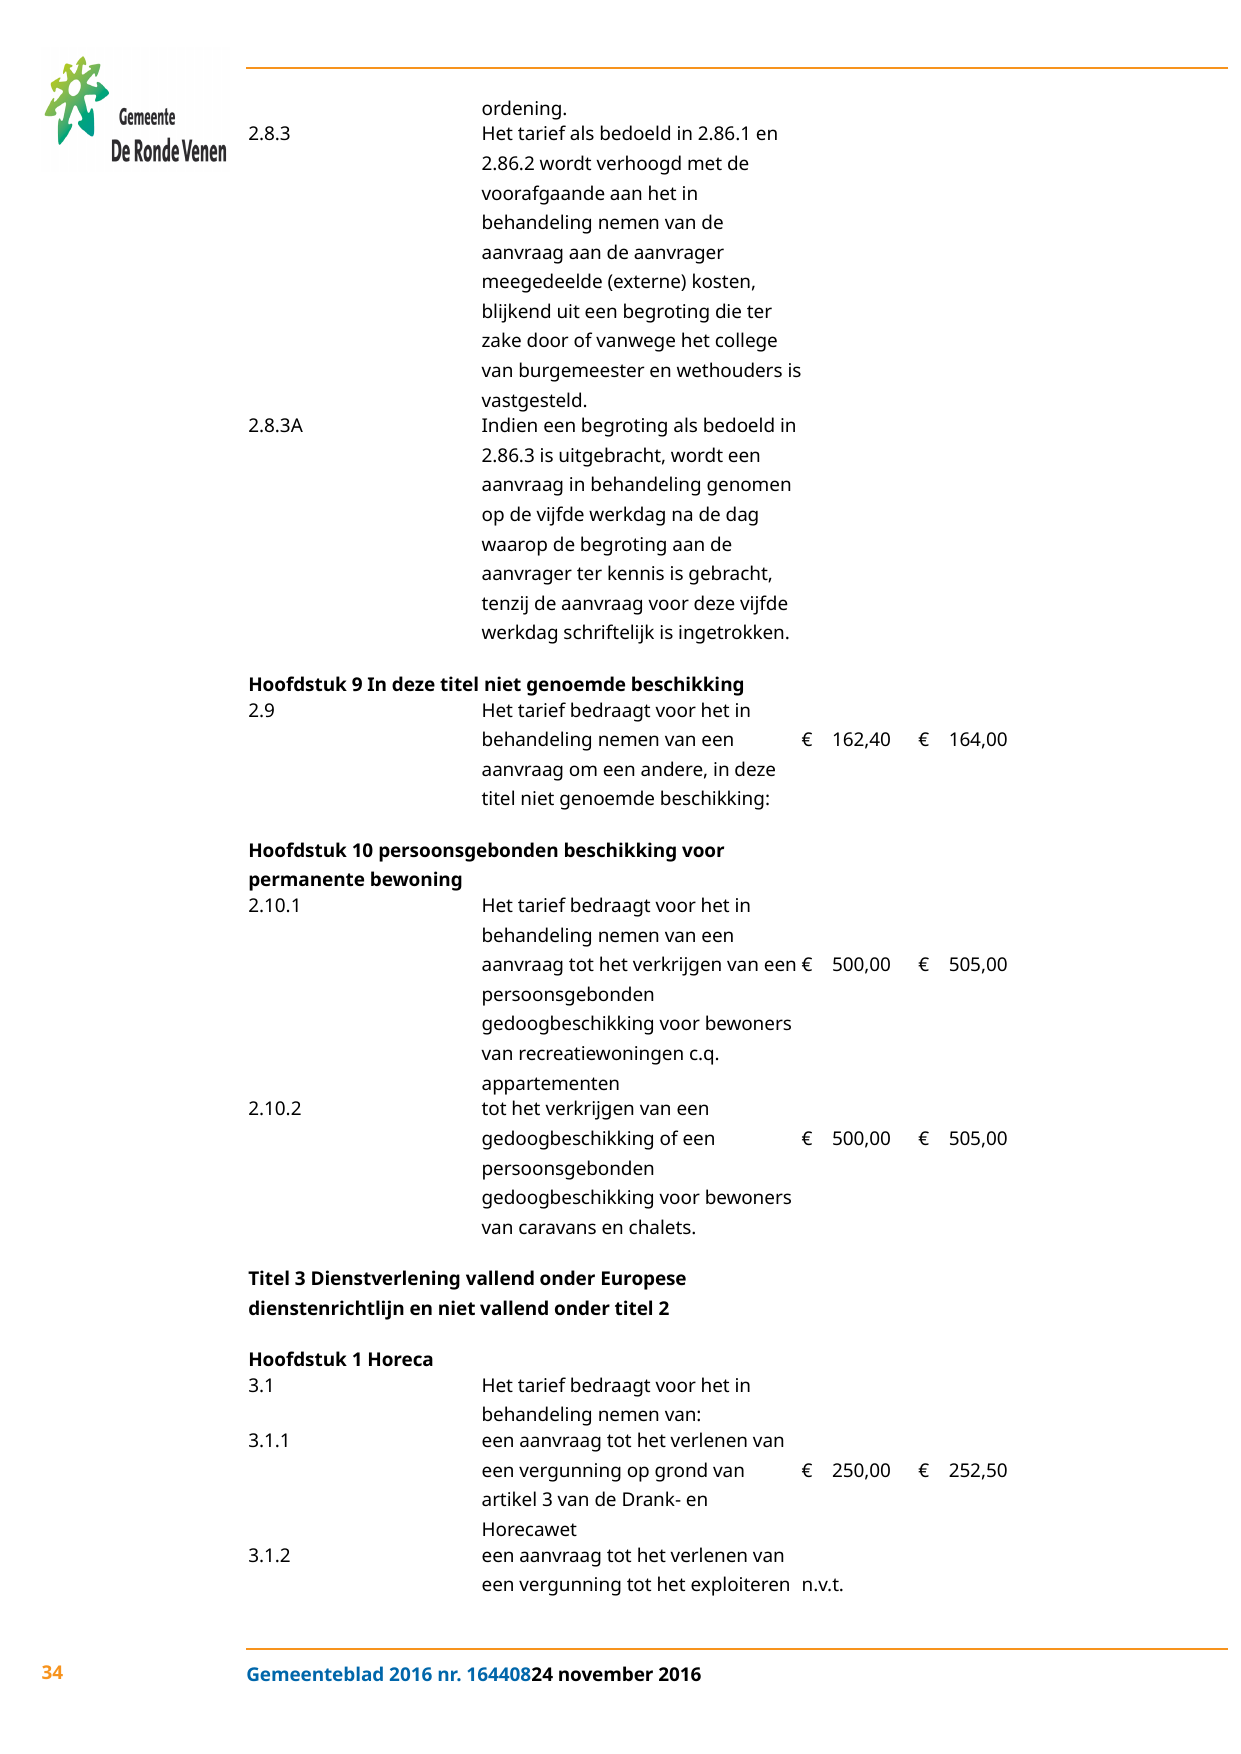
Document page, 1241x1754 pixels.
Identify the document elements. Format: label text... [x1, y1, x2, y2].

table_cell [801, 837, 918, 892]
table_cell [248, 645, 481, 671]
table_cell [248, 1240, 481, 1265]
table_cell [918, 1321, 1152, 1346]
table_cell [918, 837, 1152, 892]
table_cell [918, 645, 1152, 671]
table_cell [918, 1240, 1152, 1265]
table_cell n.v.t. [801, 1542, 918, 1597]
table_cell een aanvraag tot het verlenen van een vergunning tot het exploiteren [481, 1542, 801, 1597]
table_cell Het tarief bedraagt voor het in behandeling nemen van: [481, 1372, 801, 1427]
table_cell [918, 1542, 1152, 1597]
table_cell [801, 671, 918, 697]
table_cell [918, 1372, 1152, 1427]
table_cell 3.1.1 [248, 1428, 481, 1542]
table_cell € 164,00 [918, 697, 1152, 811]
table_cell [918, 1265, 1152, 1321]
table_cell tot het verkrijgen van een gedoogbeschikking of een persoonsgebonden gedoogbeschikking voor bewoners van caravans en chalets. [481, 1096, 801, 1239]
table_cell [801, 1321, 918, 1346]
table_cell Hoofdstuk 9 In deze titel niet genoemde beschikking [248, 671, 801, 697]
table_cell [918, 811, 1152, 837]
table_cell € 500,00 [801, 1096, 918, 1239]
table_cell [801, 1346, 918, 1372]
table_cell [481, 1321, 801, 1346]
table_cell [248, 95, 481, 121]
table_cell 2.8.3 [248, 121, 481, 412]
table_cell Indien een begroting als bedoeld in 2.86.3 is uitgebracht, wordt een aanvraag in behandeling genomen op de vijfde werkdag na de dag waarop de begroting aan de aanvrager ter kennis is gebracht, tenzij de aanvraag voor deze vijfde werkdag schriftelijk is ingetrokken. [481, 413, 801, 645]
table_cell [801, 1265, 918, 1321]
table_cell € 162,40 [801, 697, 918, 811]
table_cell [918, 413, 1152, 645]
table_cell 3.1.2 [248, 1542, 481, 1597]
table_cell [801, 121, 918, 412]
table_cell Het tarief bedraagt voor het in behandeling nemen van een aanvraag om een andere, in deze titel niet genoemde beschikking: [481, 697, 801, 811]
table_cell [918, 1346, 1152, 1372]
table_cell Hoofdstuk 1 Horeca [248, 1346, 801, 1372]
table_cell [918, 95, 1152, 121]
table_cell € 505,00 [918, 892, 1152, 1096]
table_cell [801, 1372, 918, 1427]
table_cell Hoofdstuk 10 persoonsgebonden beschikking voor permanente bewoning [248, 837, 801, 892]
table_cell [481, 1240, 801, 1265]
table_cell € 250,00 [801, 1428, 918, 1542]
table_cell een aanvraag tot het verlenen van een vergunning op grond van artikel 3 van de Drank- en Horecawet [481, 1428, 801, 1542]
table_cell 2.10.1 [248, 892, 481, 1096]
table_cell € 505,00 [918, 1096, 1152, 1239]
table_cell 2.8.3A [248, 413, 481, 645]
table_cell 3.1 [248, 1372, 481, 1427]
table_cell [918, 671, 1152, 697]
picture [41, 47, 231, 172]
table_cell [918, 121, 1152, 412]
table_cell Het tarief bedraagt voor het in behandeling nemen van een aanvraag tot het verkrijgen van een persoonsgebonden gedoogbeschikking voor bewoners van recreatiewoningen c.q. appartementen [481, 892, 801, 1096]
table_cell € 252,50 [918, 1428, 1152, 1542]
table_cell [481, 645, 801, 671]
table_cell Het tarief als bedoeld in 2.86.1 en 2.86.2 wordt verhoogd met de voorafgaande aan het in behandeling nemen van de aanvraag aan de aanvrager meegedeelde (externe) kosten, blijkend uit een begroting die ter zake door of vanwege het college van burgemeester en wethouders is vastgesteld. [481, 121, 801, 412]
table_cell [248, 811, 481, 837]
table_cell € 500,00 [801, 892, 918, 1096]
table_cell [481, 811, 801, 837]
table_cell [801, 645, 918, 671]
table_cell ordening. [481, 95, 801, 121]
table_cell [801, 811, 918, 837]
table_cell Titel 3 Dienstverlening vallend onder Europese dienstenrichtlijn en niet vallend onder titel 2 [248, 1265, 801, 1321]
table_cell 2.10.2 [248, 1096, 481, 1239]
table_cell [801, 1240, 918, 1265]
table_cell [248, 1321, 481, 1346]
table_cell [801, 413, 918, 645]
table_cell [801, 95, 918, 121]
table_cell 2.9 [248, 697, 481, 811]
